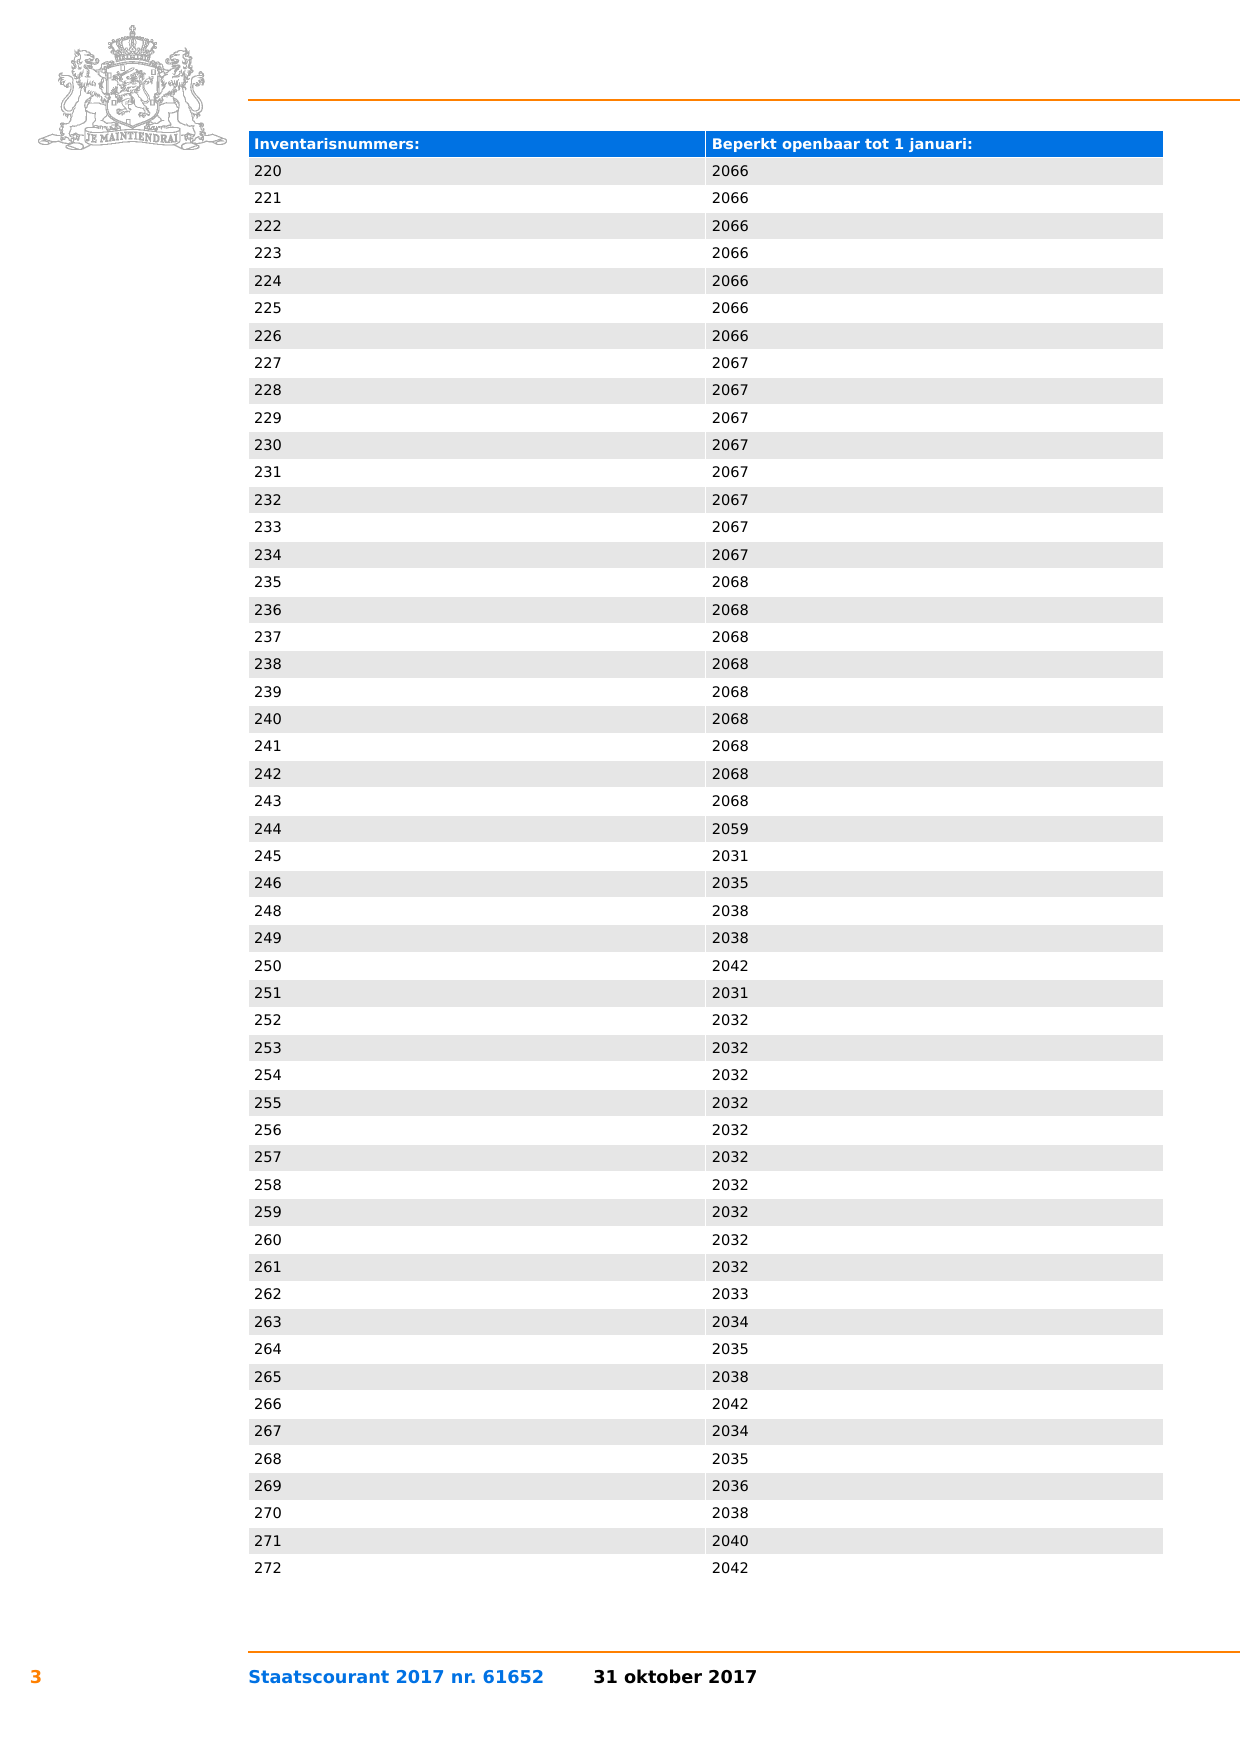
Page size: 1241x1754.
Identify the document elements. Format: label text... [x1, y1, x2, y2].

table_cell 2033 [706, 1282, 1163, 1308]
table_cell 2059 [706, 816, 1163, 842]
table_cell 228 [249, 378, 705, 404]
table_cell 2032 [706, 1035, 1163, 1061]
table_cell 231 [249, 460, 705, 486]
table_cell 2068 [706, 761, 1163, 787]
table_cell 242 [249, 761, 705, 787]
table_cell 230 [249, 432, 705, 459]
table_cell 2068 [706, 706, 1163, 733]
table_cell 2034 [706, 1419, 1163, 1445]
table_cell 2068 [706, 679, 1163, 705]
table_cell 2067 [706, 515, 1163, 541]
table_cell 241 [249, 734, 705, 760]
table_cell 2035 [706, 871, 1163, 897]
table_cell 253 [249, 1035, 705, 1061]
table_header Beperkt openbaar tot 1 januari: [706, 131, 1163, 157]
table_cell 2040 [706, 1528, 1163, 1554]
table_cell 239 [249, 679, 705, 705]
table_cell 244 [249, 816, 705, 842]
table_cell 2068 [706, 624, 1163, 650]
table_cell 2032 [706, 1254, 1163, 1281]
table_cell 243 [249, 789, 705, 815]
table_cell 260 [249, 1227, 705, 1253]
table_cell 2035 [706, 1336, 1163, 1363]
table_cell 2067 [706, 378, 1163, 404]
table_cell 267 [249, 1419, 705, 1445]
table_cell 2034 [706, 1309, 1163, 1335]
table_cell 2031 [706, 843, 1163, 869]
table_cell 229 [249, 405, 705, 431]
table_cell 2068 [706, 569, 1163, 596]
table_cell 270 [249, 1501, 705, 1527]
table_cell 240 [249, 706, 705, 733]
table_cell 2066 [706, 268, 1163, 294]
table_cell 255 [249, 1090, 705, 1116]
table_cell 2032 [706, 1227, 1163, 1253]
table_cell 2035 [706, 1446, 1163, 1472]
table_cell 248 [249, 898, 705, 924]
table_cell 2068 [706, 789, 1163, 815]
table_cell 226 [249, 323, 705, 349]
table_cell 2066 [706, 323, 1163, 349]
table_cell 2038 [706, 1501, 1163, 1527]
picture [38, 25, 227, 150]
table_cell 249 [249, 925, 705, 952]
table_cell 2067 [706, 405, 1163, 431]
table_cell 221 [249, 186, 705, 212]
table_cell 2032 [706, 1117, 1163, 1143]
table_cell 2067 [706, 432, 1163, 459]
table_cell 257 [249, 1145, 705, 1171]
table_cell 261 [249, 1254, 705, 1281]
table_cell 2067 [706, 460, 1163, 486]
table_cell 2042 [706, 1556, 1163, 1582]
table_cell 224 [249, 268, 705, 294]
table_cell 2032 [706, 1199, 1163, 1226]
table_cell 2038 [706, 898, 1163, 924]
table_cell 2032 [706, 1145, 1163, 1171]
table_cell 2066 [706, 186, 1163, 212]
table_cell 227 [249, 350, 705, 376]
table_cell 2038 [706, 1364, 1163, 1390]
table_cell 2032 [706, 1008, 1163, 1034]
table_cell 246 [249, 871, 705, 897]
table_cell 2068 [706, 651, 1163, 678]
table_cell 2038 [706, 925, 1163, 952]
table_cell 233 [249, 515, 705, 541]
table_cell 264 [249, 1336, 705, 1363]
table_cell 234 [249, 542, 705, 568]
table_cell 235 [249, 569, 705, 596]
table_cell 271 [249, 1528, 705, 1554]
table_cell 266 [249, 1391, 705, 1417]
table_cell 258 [249, 1172, 705, 1198]
table_cell 268 [249, 1446, 705, 1472]
table_cell 222 [249, 213, 705, 239]
table_cell 256 [249, 1117, 705, 1143]
table_cell 251 [249, 980, 705, 1007]
table_cell 263 [249, 1309, 705, 1335]
table_cell 252 [249, 1008, 705, 1034]
table_cell 2066 [706, 241, 1163, 267]
table_cell 225 [249, 295, 705, 322]
table_cell 2066 [706, 158, 1163, 185]
table_cell 272 [249, 1556, 705, 1582]
table_cell 265 [249, 1364, 705, 1390]
table_cell 2066 [706, 213, 1163, 239]
table_cell 2042 [706, 1391, 1163, 1417]
table_cell 259 [249, 1199, 705, 1226]
table_cell 254 [249, 1063, 705, 1089]
table_cell 245 [249, 843, 705, 869]
table_cell 2066 [706, 295, 1163, 322]
table_cell 232 [249, 487, 705, 513]
table_cell 236 [249, 597, 705, 623]
table_cell 238 [249, 651, 705, 678]
table_cell 2032 [706, 1063, 1163, 1089]
table_cell 223 [249, 241, 705, 267]
table_cell 2067 [706, 542, 1163, 568]
table_cell 2067 [706, 350, 1163, 376]
table_header Inventarisnummers: [249, 131, 705, 157]
table_cell 262 [249, 1282, 705, 1308]
table_cell 220 [249, 158, 705, 185]
table_cell 2036 [706, 1473, 1163, 1500]
table_cell 2067 [706, 487, 1163, 513]
table_cell 2032 [706, 1172, 1163, 1198]
table_cell 2068 [706, 597, 1163, 623]
table_cell 2068 [706, 734, 1163, 760]
table_cell 2032 [706, 1090, 1163, 1116]
table_cell 269 [249, 1473, 705, 1500]
table_cell 2031 [706, 980, 1163, 1007]
table_cell 250 [249, 953, 705, 979]
table_cell 237 [249, 624, 705, 650]
table_cell 2042 [706, 953, 1163, 979]
